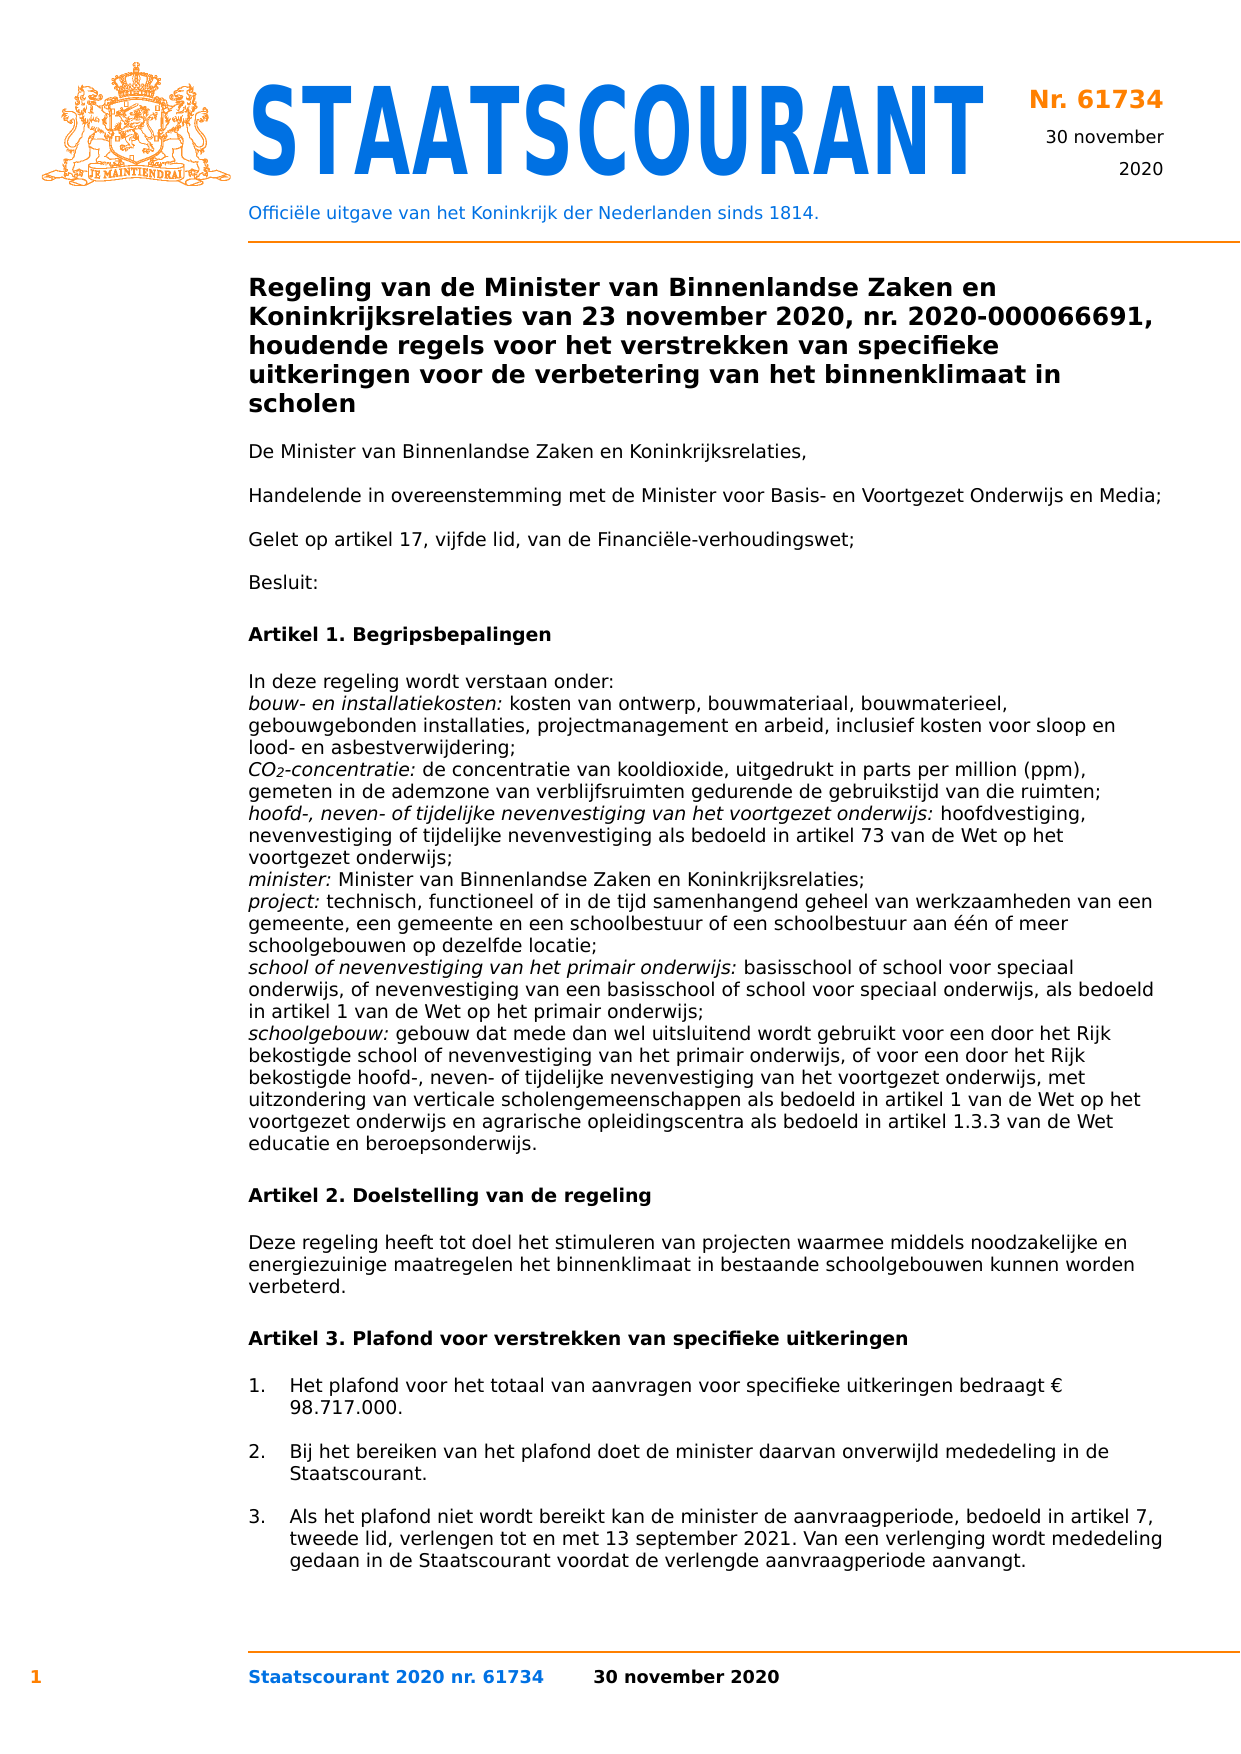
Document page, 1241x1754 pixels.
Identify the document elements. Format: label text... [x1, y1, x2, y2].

table_header [25, 62, 248, 241]
text 3. Als het plafond niet wordt bereikt kan de minister de aanvraagperiode, bedoeld in artikel 7, tweede lid, verlengen tot en met 13 september 2021. Van een verlenging wordt mededeling gedaan in de Staatscourant voordat de verlengde aanvraagperiode aanvangt. [248, 1506, 1163, 1572]
table_header STAATSCOURANT [248, 62, 998, 203]
table_cell 30 november [998, 121, 1240, 153]
text CO2-concentratie: de concentratie van kooldioxide, uitgedrukt in parts per million (ppm), gemeten in de ademzone van verblijfsruimten gedurende de gebruikstijd van die ruimten; [248, 759, 1163, 803]
subtitle Artikel 3. Plafond voor verstrekken van specifieke uitkeringen [248, 1328, 1163, 1350]
text schoolgebouw: gebouw dat mede dan wel uitsluitend wordt gebruikt voor een door het Rijk bekostigde school of nevenvestiging van het primair onderwijs, of voor een door het Rijk bekostigde hoofd-, neven- of tijdelijke nevenvestiging van het voortgezet onderwijs, met uitzondering van verticale scholengemeenschappen als bedoeld in artikel 1 van de Wet op het voortgezet onderwijs en agrarische opleidingscentra als bedoeld in artikel 1.3.3 van de Wet educatie en beroepsonderwijs. [248, 1023, 1163, 1155]
text Besluit: [248, 572, 1163, 594]
text bouw- en installatiekosten: kosten van ontwerp, bouwmateriaal, bouwmaterieel, gebouwgebonden installaties, projectmanagement en arbeid, inclusief kosten voor sloop en lood- en asbestverwijdering; [248, 693, 1163, 759]
text school of nevenvestiging van het primair onderwijs: basisschool of school voor speciaal onderwijs, of nevenvestiging van een basisschool of school voor speciaal onderwijs, als bedoeld in artikel 1 van de Wet op het primair onderwijs; [248, 957, 1163, 1023]
text Gelet op artikel 17, vijfde lid, van de Financiële-verhoudingswet; [248, 528, 1163, 550]
subtitle Regeling van de Minister van Binnenlandse Zaken en Koninkrijksrelaties van 23 november 2020, nr. 2020-000066691, houdende regels voor het verstrekken van specifieke uitkeringen voor de verbetering van het binnenklimaat in scholen [248, 273, 1163, 419]
table_cell 2020 [998, 153, 1240, 203]
subtitle Artikel 2. Doelstelling van de regeling [248, 1185, 1163, 1207]
subtitle Artikel 1. Begripsbepalingen [248, 624, 1163, 646]
text hoofd-, neven- of tijdelijke nevenvestiging van het voortgezet onderwijs: hoofdvestiging, nevenvestiging of tijdelijke nevenvestiging als bedoeld in artikel 73 van de Wet op het voortgezet onderwijs; [248, 803, 1163, 869]
table_header Nr. 61734 [998, 62, 1240, 121]
text 2. Bij het bereiken van het plafond doet de minister daarvan onverwijld mededeling in de Staatscourant. [248, 1441, 1163, 1484]
text 1. Het plafond voor het totaal van aanvragen voor specifieke uitkeringen bedraagt € 98.717.000. [248, 1375, 1163, 1419]
table_cell Officiële uitgave van het Koninkrijk der Nederlanden sinds 1814. [248, 203, 1240, 241]
text In deze regeling wordt verstaan onder: [248, 671, 1163, 693]
text Handelende in overeenstemming met de Minister voor Basis- en Voortgezet Onderwijs en Media; [248, 484, 1163, 507]
text project: technisch, functioneel of in de tijd samenhangend geheel van werkzaamheden van een gemeente, een gemeente en een schoolbestuur of een schoolbestuur aan één of meer schoolgebouwen op dezelfde locatie; [248, 891, 1163, 957]
text De Minister van Binnenlandse Zaken en Koninkrijksrelaties, [248, 441, 1163, 463]
text minister: Minister van Binnenlandse Zaken en Koninkrijksrelaties; [248, 869, 1163, 891]
picture [41, 62, 231, 186]
text Deze regeling heeft tot doel het stimuleren van projecten waarmee middels noodzakelijke en energiezuinige maatregelen het binnenklimaat in bestaande schoolgebouwen kunnen worden verbeterd. [248, 1232, 1163, 1298]
